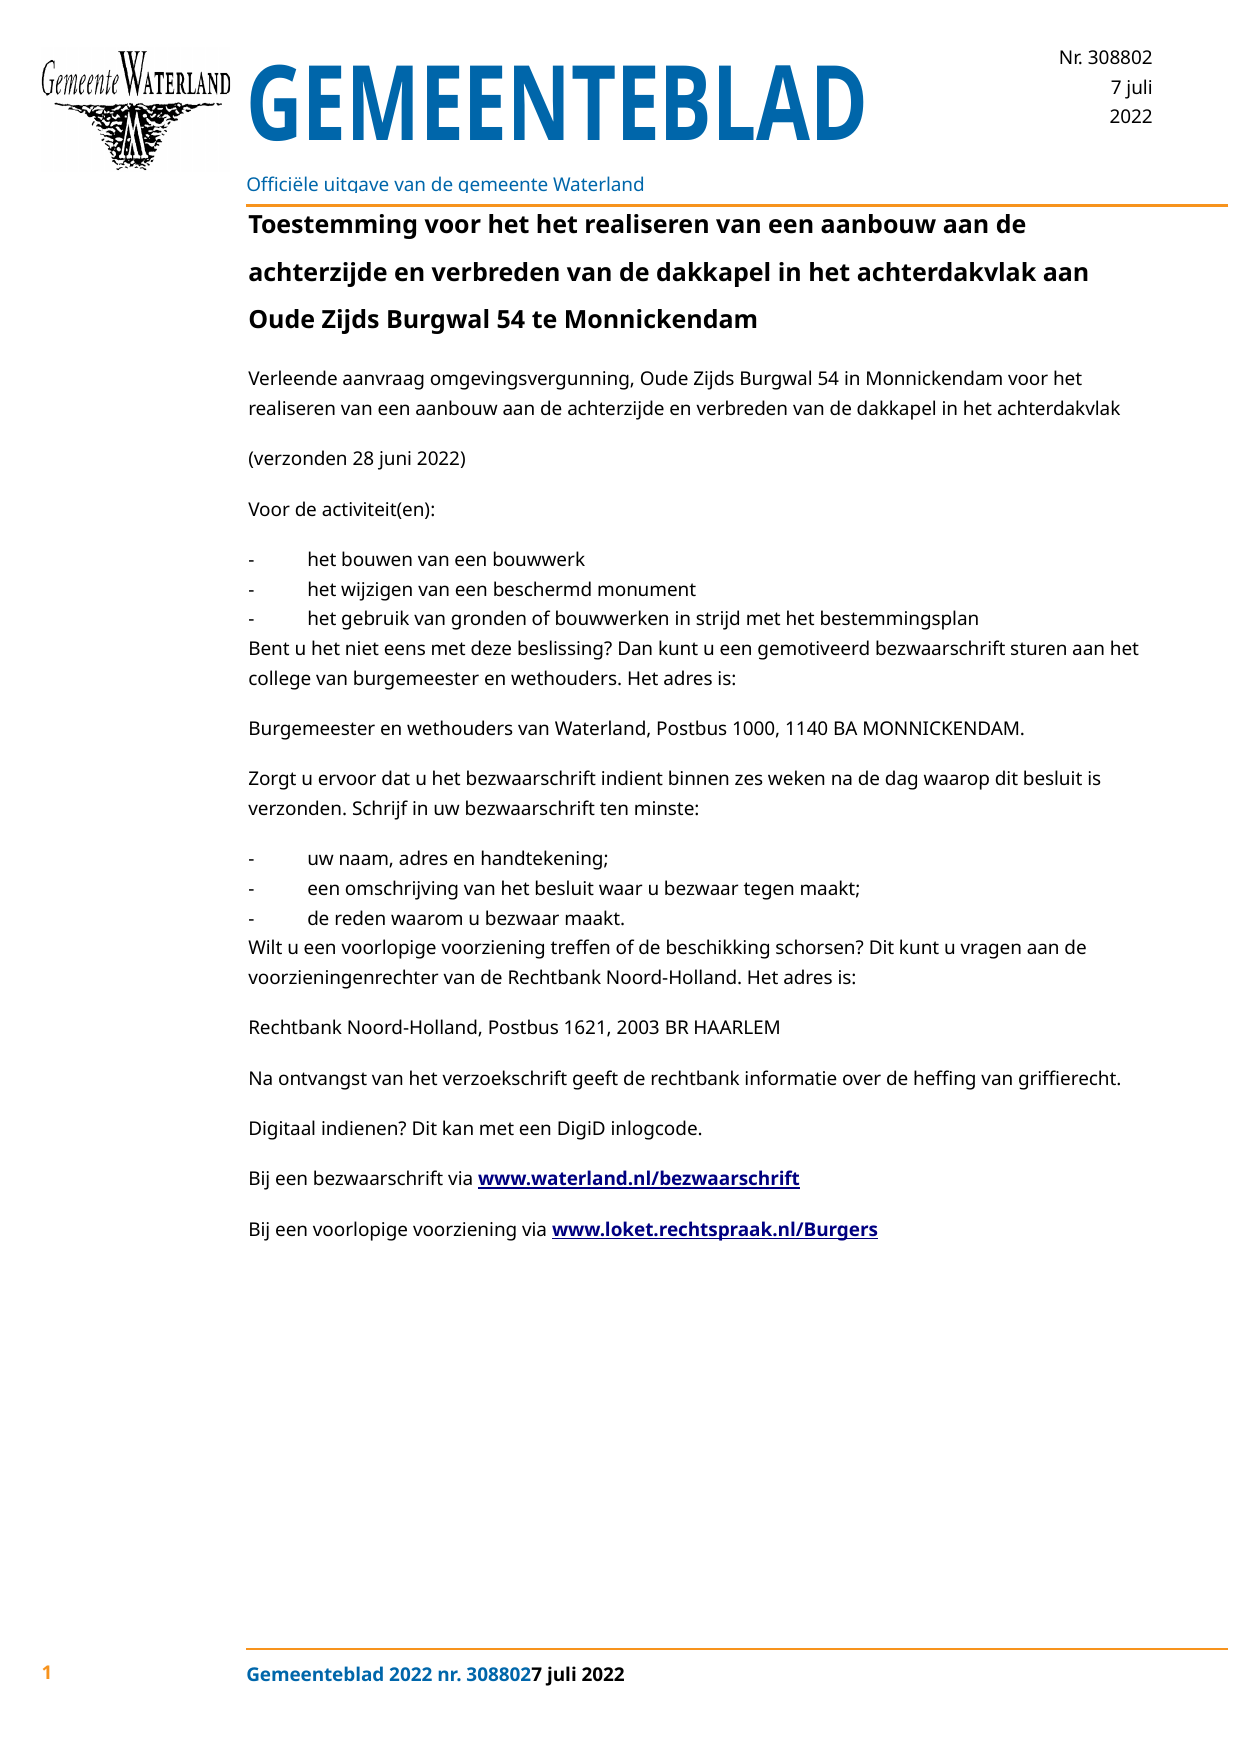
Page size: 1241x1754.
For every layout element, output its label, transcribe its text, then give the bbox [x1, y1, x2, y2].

picture [41, 47, 231, 172]
text Bij een voorlopige voorziening via www.loket.rechtspraak.nl/Burgers [248, 1216, 1152, 1242]
text Toestemming voor het het realiseren van een aanbouw aan de achterzijde en verbreden van de dakkapel in het achterdakvlak aan Oude Zijds Burgwal 54 te Monnickendam [248, 207, 1152, 336]
text Voor de activiteit(en): [248, 496, 1152, 522]
text Wilt u een voorlopige voorziening treffen of de beschikking schorsen? Dit kunt u vragen aan de voorzieningenrechter van de Rechtbank Noord-Holland. Het adres is: [248, 934, 1152, 989]
list een omschrijving van het besluit waar u bezwaar tegen maakt; [248, 875, 1152, 901]
text (verzonden 28 juni 2022) [248, 446, 1152, 471]
list het gebruik van gronden of bouwwerken in strijd met het bestemmingsplan [248, 606, 1152, 631]
list het wijzigen van een beschermd monument [248, 576, 1152, 602]
text Digitaal indienen? Dit kan met een DigiD inlogcode. [248, 1115, 1152, 1141]
text Bij een bezwaarschrift via www.waterland.nl/bezwaarschrift [248, 1166, 1152, 1191]
text Na ontvangst van het verzoekschrift geeft de rechtbank informatie over de heffing van griffierecht. [248, 1065, 1152, 1090]
text Bent u het niet eens met deze beslissing? Dan kunt u een gemotiveerd bezwaarschrift sturen aan het college van burgemeester en wethouders. Het adres is: [248, 635, 1152, 690]
list uw naam, adres en handtekening; [248, 846, 1152, 871]
text Burgemeester en wethouders van Waterland, Postbus 1000, 1140 BA MONNICKENDAM. [248, 715, 1152, 741]
list de reden waarom u bezwaar maakt. [248, 905, 1152, 930]
list het bouwen van een bouwwerk [248, 546, 1152, 572]
text Zorgt u ervoor dat u het bezwaarschrift indient binnen zes weken na de dag waarop dit besluit is verzonden. Schrijf in uw bezwaarschrift ten minste: [248, 766, 1152, 821]
text Verleende aanvraag omgevingsvergunning, Oude Zijds Burgwal 54 in Monnickendam voor het realiseren van een aanbouw aan de achterzijde en verbreden van de dakkapel in het achterdakvlak [248, 366, 1152, 421]
text Rechtbank Noord-Holland, Postbus 1621, 2003 BR HAARLEM [248, 1014, 1152, 1040]
